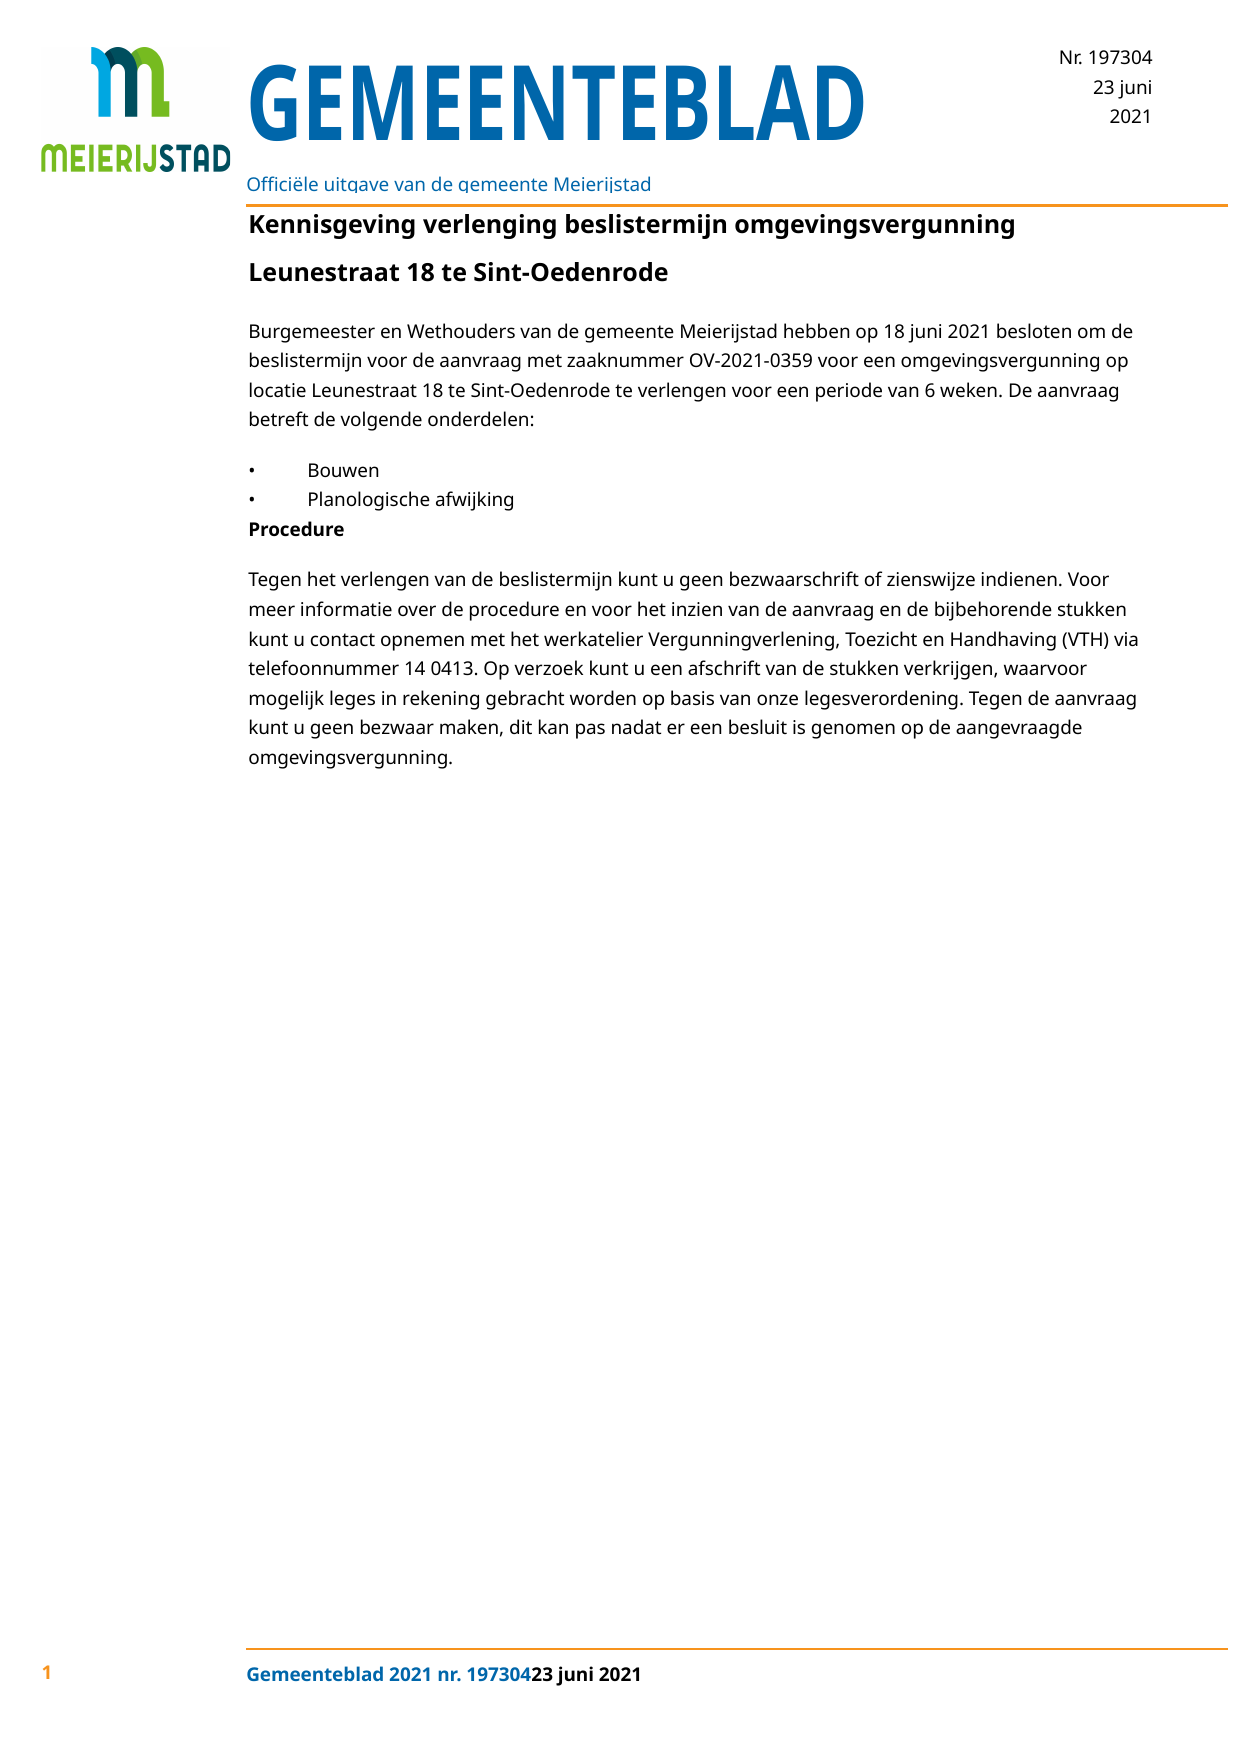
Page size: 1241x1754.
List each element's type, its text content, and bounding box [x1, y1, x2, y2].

picture [41, 47, 231, 172]
text Kennisgeving verlenging beslistermijn omgevingsvergunning Leunestraat 18 te Sint-Oedenrode [248, 207, 1152, 288]
text Procedure [248, 516, 1152, 542]
text Burgemeester en Wethouders van de gemeente Meierijstad hebben op 18 juni 2021 besloten om de beslistermijn voor de aanvraag met zaaknummer OV-2021-0359 voor een omgevingsvergunning op locatie Leunestraat 18 te Sint-Oedenrode te verlengen voor een periode van 6 weken. De aanvraag betreft de volgende onderdelen: [248, 318, 1152, 432]
text Tegen het verlengen van de beslistermijn kunt u geen bezwaarschrift of zienswijze indienen. Voor meer informatie over de procedure en voor het inzien van de aanvraag en de bijbehorende stukken kunt u contact opnemen met het werkatelier Vergunningverlening, Toezicht en Handhaving (VTH) via telefoonnummer 14 0413. Op verzoek kunt u een afschrift van de stukken verkrijgen, waarvoor mogelijk leges in rekening gebracht worden op basis van onze legesverordening. Tegen de aanvraag kunt u geen bezwaar maken, dit kan pas nadat er een besluit is genomen op de aangevraagde omgevingsvergunning. [248, 567, 1152, 770]
list Planologische afwijking [248, 487, 1152, 512]
list Bouwen [248, 457, 1152, 483]
